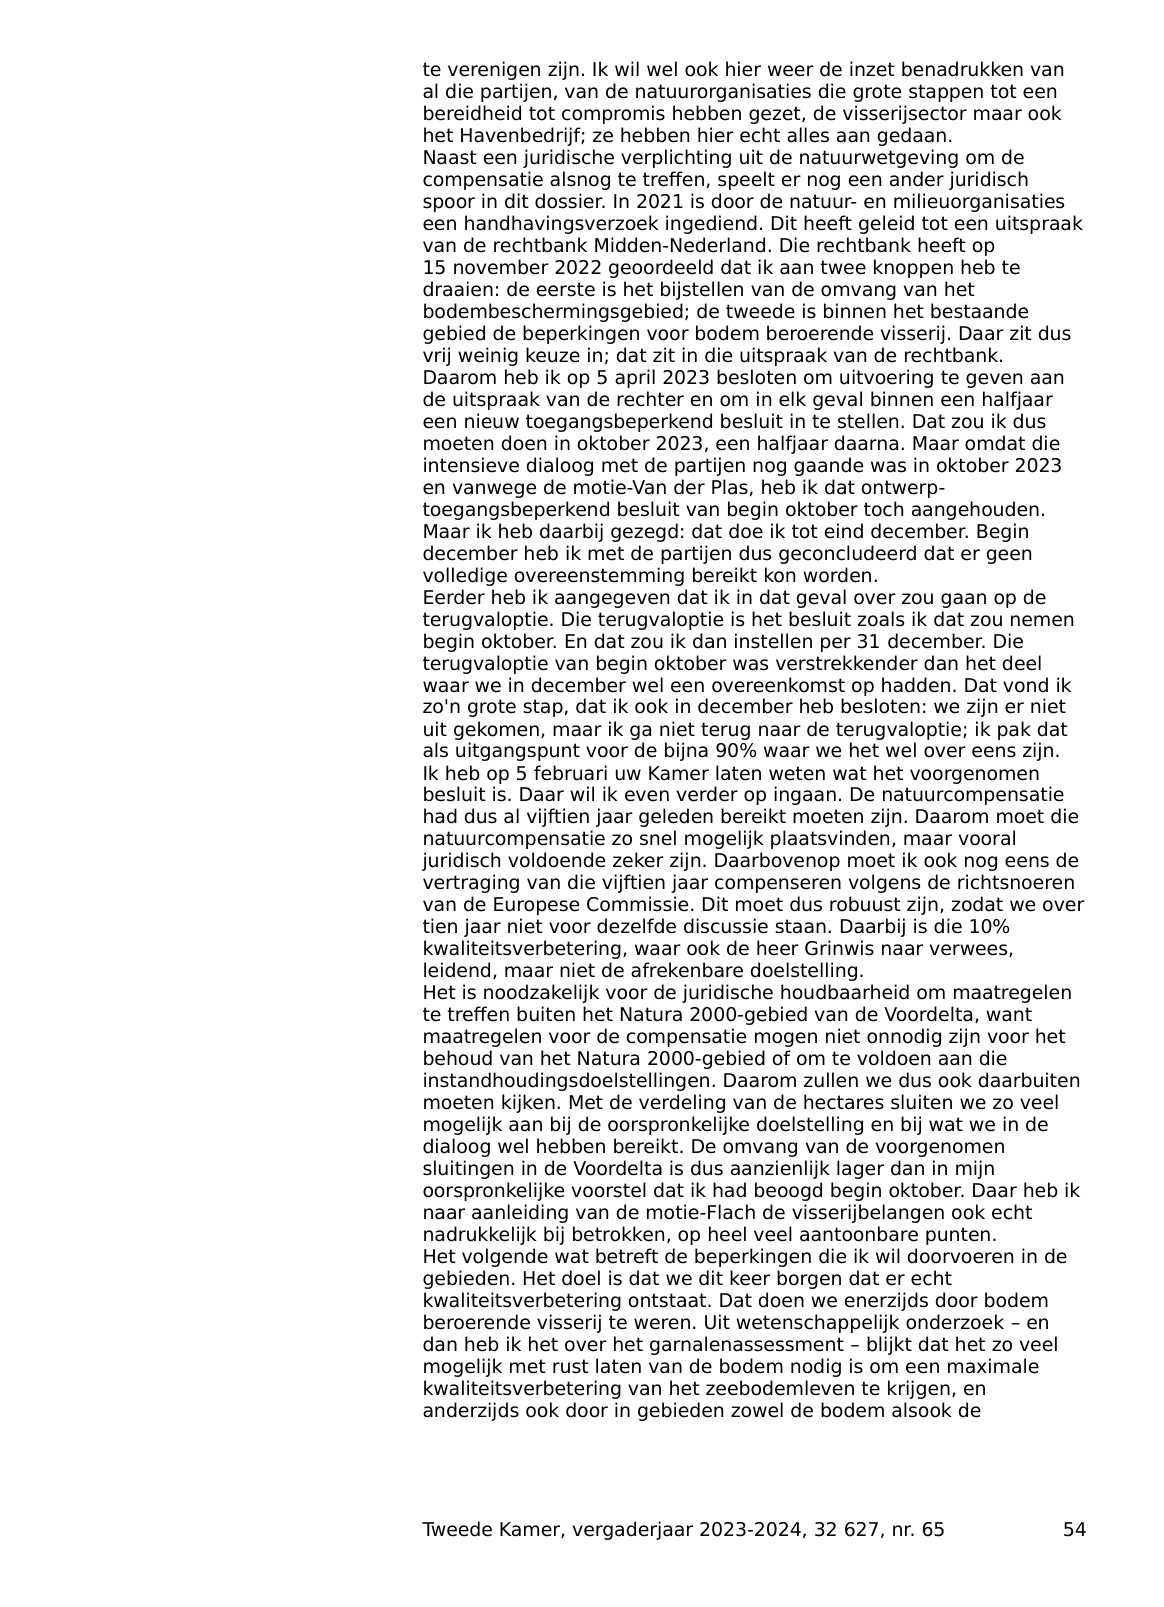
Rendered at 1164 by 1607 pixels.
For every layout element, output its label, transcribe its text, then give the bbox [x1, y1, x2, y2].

text Ik heb op 5 februari uw Kamer laten weten wat het voorgenomen besluit is. Daar wil ik even verder op ingaan. De natuurcompensatie had dus al vijftien jaar geleden bereikt moeten zijn. Daarom moet die natuurcompensatie zo snel mogelijk plaatsvinden, maar vooral juridisch voldoende zeker zijn. Daarbovenop moet ik ook nog eens de vertraging van die vijftien jaar compenseren volgens de richtsnoeren van de Europese Commissie. Dit moet dus robuust zijn, zodat we over tien jaar niet voor dezelfde discussie staan. Daarbij is die 10% kwaliteitsverbetering, waar ook de heer Grinwis naar verwees, leidend, maar niet de afrekenbare doelstelling. [422, 762, 1087, 982]
text Eerder heb ik aangegeven dat ik in dat geval over zou gaan op de terugvaloptie. Die terugvaloptie is het besluit zoals ik dat zou nemen begin oktober. En dat zou ik dan instellen per 31 december. Die terugvaloptie van begin oktober was verstrekkender dan het deel waar we in december wel een overeenkomst op hadden. Dat vond ik zo'n grote stap, dat ik ook in december heb besloten: we zijn er niet uit gekomen, maar ik ga niet terug naar de terugvaloptie; ik pak dat als uitgangspunt voor de bijna 90% waar we het wel over eens zijn. [422, 587, 1087, 762]
text Het volgende wat betreft de beperkingen die ik wil doorvoeren in de gebieden. Het doel is dat we dit keer borgen dat er echt kwaliteitsverbetering ontstaat. Dat doen we enerzijds door bodem beroerende visserij te weren. Uit wetenschappelijk onderzoek – en dan heb ik het over het garnalenassessment – blijkt dat het zo veel mogelijk met rust laten van de bodem nodig is om een maximale kwaliteitsverbetering van het zeebodemleven te krijgen, en anderzijds ook door in gebieden zowel de bodem alsook de [422, 1246, 1087, 1422]
text Naast een juridische verplichting uit de natuurwetgeving om de compensatie alsnog te treffen, speelt er nog een ander juridisch spoor in dit dossier. In 2021 is door de natuur- en milieuorganisaties een handhavingsverzoek ingediend. Dit heeft geleid tot een uitspraak van de rechtbank Midden-Nederland. Die rechtbank heeft op 15 november 2022 geoordeeld dat ik aan twee knoppen heb te draaien: de eerste is het bijstellen van de omvang van het bodembeschermingsgebied; de tweede is binnen het bestaande gebied de beperkingen voor bodem beroerende visserij. Daar zit dus vrij weinig keuze in; dat zit in die uitspraak van de rechtbank. [422, 147, 1087, 367]
text te verenigen zijn. Ik wil wel ook hier weer de inzet benadrukken van al die partijen, van de natuurorganisaties die grote stappen tot een bereidheid tot compromis hebben gezet, de visserijsector maar ook het Havenbedrijf; ze hebben hier echt alles aan gedaan. [422, 59, 1087, 147]
text Het is noodzakelijk voor de juridische houdbaarheid om maatregelen te treffen buiten het Natura 2000-gebied van de Voordelta, want maatregelen voor de compensatie mogen niet onnodig zijn voor het behoud van het Natura 2000-gebied of om te voldoen aan die instandhoudingsdoelstellingen. Daarom zullen we dus ook daarbuiten moeten kijken. Met de verdeling van de hectares sluiten we zo veel mogelijk aan bij de oorspronkelijke doelstelling en bij wat we in de dialoog wel hebben bereikt. De omvang van de voorgenomen sluitingen in de Voordelta is dus aanzienlijk lager dan in mijn oorspronkelijke voorstel dat ik had beoogd begin oktober. Daar heb ik naar aanleiding van de motie-Flach de visserijbelangen ook echt nadrukkelijk bij betrokken, op heel veel aantoonbare punten. [422, 982, 1087, 1246]
text Daarom heb ik op 5 april 2023 besloten om uitvoering te geven aan de uitspraak van de rechter en om in elk geval binnen een halfjaar een nieuw toegangsbeperkend besluit in te stellen. Dat zou ik dus moeten doen in oktober 2023, een halfjaar daarna. Maar omdat die intensieve dialoog met de partijen nog gaande was in oktober 2023 en vanwege de motie-Van der Plas, heb ik dat ontwerp-toegangsbeperkend besluit van begin oktober toch aangehouden. Maar ik heb daarbij gezegd: dat doe ik tot eind december. Begin december heb ik met de partijen dus geconcludeerd dat er geen volledige overeenstemming bereikt kon worden. [422, 367, 1087, 587]
